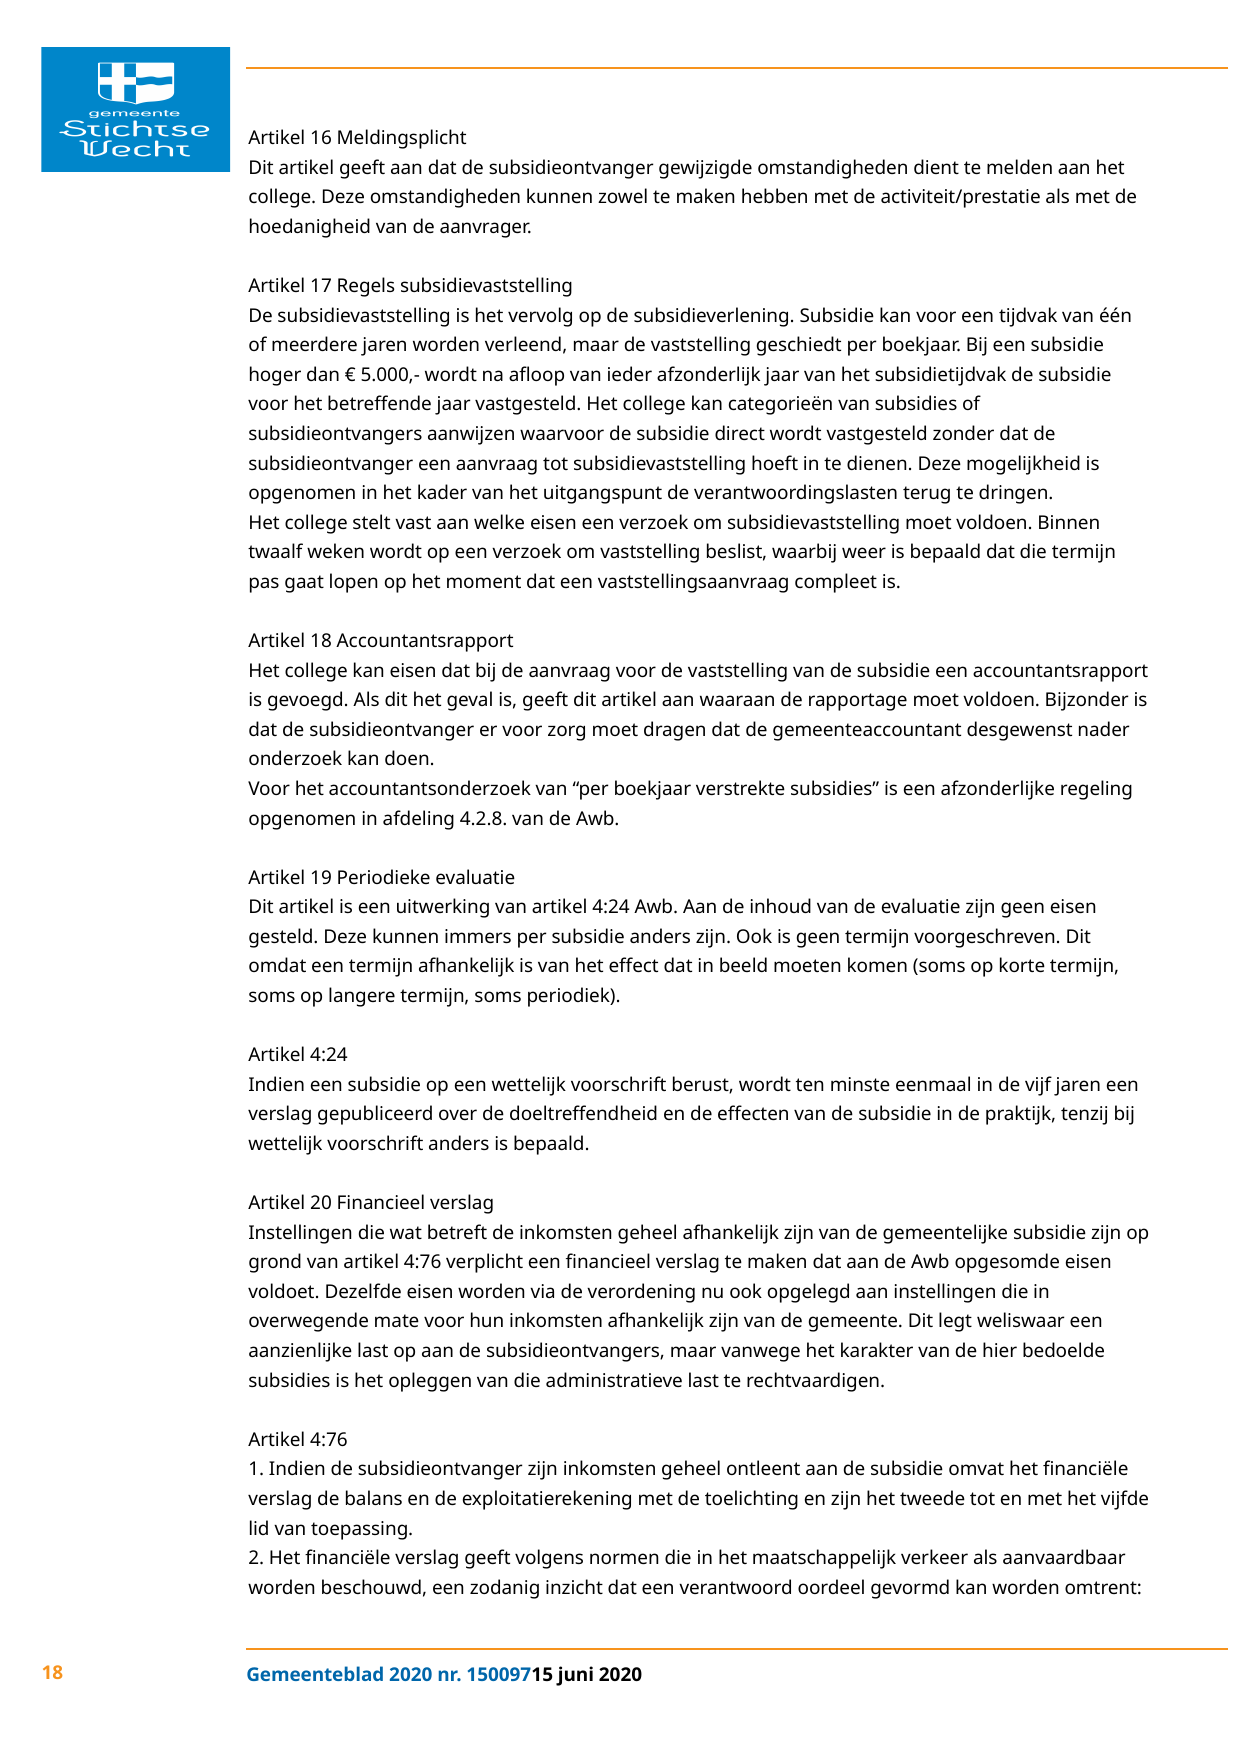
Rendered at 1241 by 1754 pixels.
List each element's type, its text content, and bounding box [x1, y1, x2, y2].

text De subsidievaststelling is het vervolg op de subsidieverlening. Subsidie kan voor een tijdvak van één of meerdere jaren worden verleend, maar de vaststelling geschiedt per boekjaar. Bij een subsidie hoger dan € 5.000,- wordt na afloop van ieder afzonderlijk jaar van het subsidietijdvak de subsidie voor het betreffende jaar vastgesteld. Het college kan categorieën van subsidies of subsidieontvangers aanwijzen waarvoor de subsidie direct wordt vastgesteld zonder dat de subsidieontvanger een aanvraag tot subsidievaststelling hoeft in te dienen. Deze mogelijkheid is opgenomen in het kader van het uitgangspunt de verantwoordingslasten terug te dringen. [248, 302, 1152, 505]
text Dit artikel is een uitwerking van artikel 4:24 Awb. Aan de inhoud van de evaluatie zijn geen eisen gesteld. Deze kunnen immers per subsidie anders zijn. Ook is geen termijn voorgeschreven. Dit omdat een termijn afhankelijk is van het effect dat in beeld moeten komen (soms op korte termijn, soms op langere termijn, soms periodiek). [248, 893, 1152, 1008]
text Artikel 16 Meldingsplicht [248, 124, 1152, 150]
text Artikel 19 Periodieke evaluatie [248, 864, 1152, 890]
text Artikel 4:76 [248, 1426, 1152, 1452]
text Artikel 4:24 [248, 1041, 1152, 1067]
text Het college kan eisen dat bij de aanvraag voor de vaststelling van de subsidie een accountantsrapport is gevoegd. Als dit het geval is, geeft dit artikel aan waaraan de rapportage moet voldoen. Bijzonder is dat de subsidieontvanger er voor zorg moet dragen dat de gemeenteaccountant desgewenst nader onderzoek kan doen. [248, 657, 1152, 771]
text Dit artikel geeft aan dat de subsidieontvanger gewijzigde omstandigheden dient te melden aan het college. Deze omstandigheden kunnen zowel te maken hebben met de activiteit/prestatie als met de hoedanigheid van de aanvrager. [248, 154, 1152, 239]
text Het college stelt vast aan welke eisen een verzoek om subsidievaststelling moet voldoen. Binnen twaalf weken wordt op een verzoek om vaststelling beslist, waarbij weer is bepaald dat die termijn pas gaat lopen op het moment dat een vaststellingsaanvraag compleet is. [248, 509, 1152, 594]
picture [99, 63, 135, 101]
picture [137, 63, 174, 103]
text Indien een subsidie op een wettelijk voorschrift berust, wordt ten minste eenmaal in de vijf jaren een verslag gepubliceerd over de doeltreffendheid en de effecten van de subsidie in de praktijk, tenzij bij wettelijk voorschrift anders is bepaald. [248, 1071, 1152, 1156]
text Instellingen die wat betreft de inkomsten geheel afhankelijk zijn van de gemeentelijke subsidie zijn op grond van artikel 4:76 verplicht een financieel verslag te maken dat aan de Awb opgesomde eisen voldoet. Dezelfde eisen worden via de verordening nu ook opgelegd aan instellingen die in overwegende mate voor hun inkomsten afhankelijk zijn van de gemeente. Dit legt weliswaar een aanzienlijke last op aan de subsidieontvangers, maar vanwege het karakter van de hier bedoelde subsidies is het opleggen van die administratieve last te rechtvaardigen. [248, 1219, 1152, 1393]
text 1. Indien de subsidieontvanger zijn inkomsten geheel ontleent aan de subsidie omvat het financiële verslag de balans en de exploitatierekening met de toelichting en zijn het tweede tot en met het vijfde lid van toepassing. [248, 1456, 1152, 1541]
text Voor het accountantsonderzoek van “per boekjaar verstrekte subsidies” is een afzonderlijke regeling opgenomen in afdeling 4.2.8. van de Awb. [248, 775, 1152, 831]
text Artikel 18 Accountantsrapport [248, 627, 1152, 653]
text 2. Het financiële verslag geeft volgens normen die in het maatschappelijk verkeer als aanvaardbaar worden beschouwd, een zodanig inzicht dat een verantwoord oordeel gevormd kan worden omtrent: [248, 1544, 1152, 1600]
text Artikel 17 Regels subsidievaststelling [248, 272, 1152, 298]
text Artikel 20 Financieel verslag [248, 1189, 1152, 1215]
